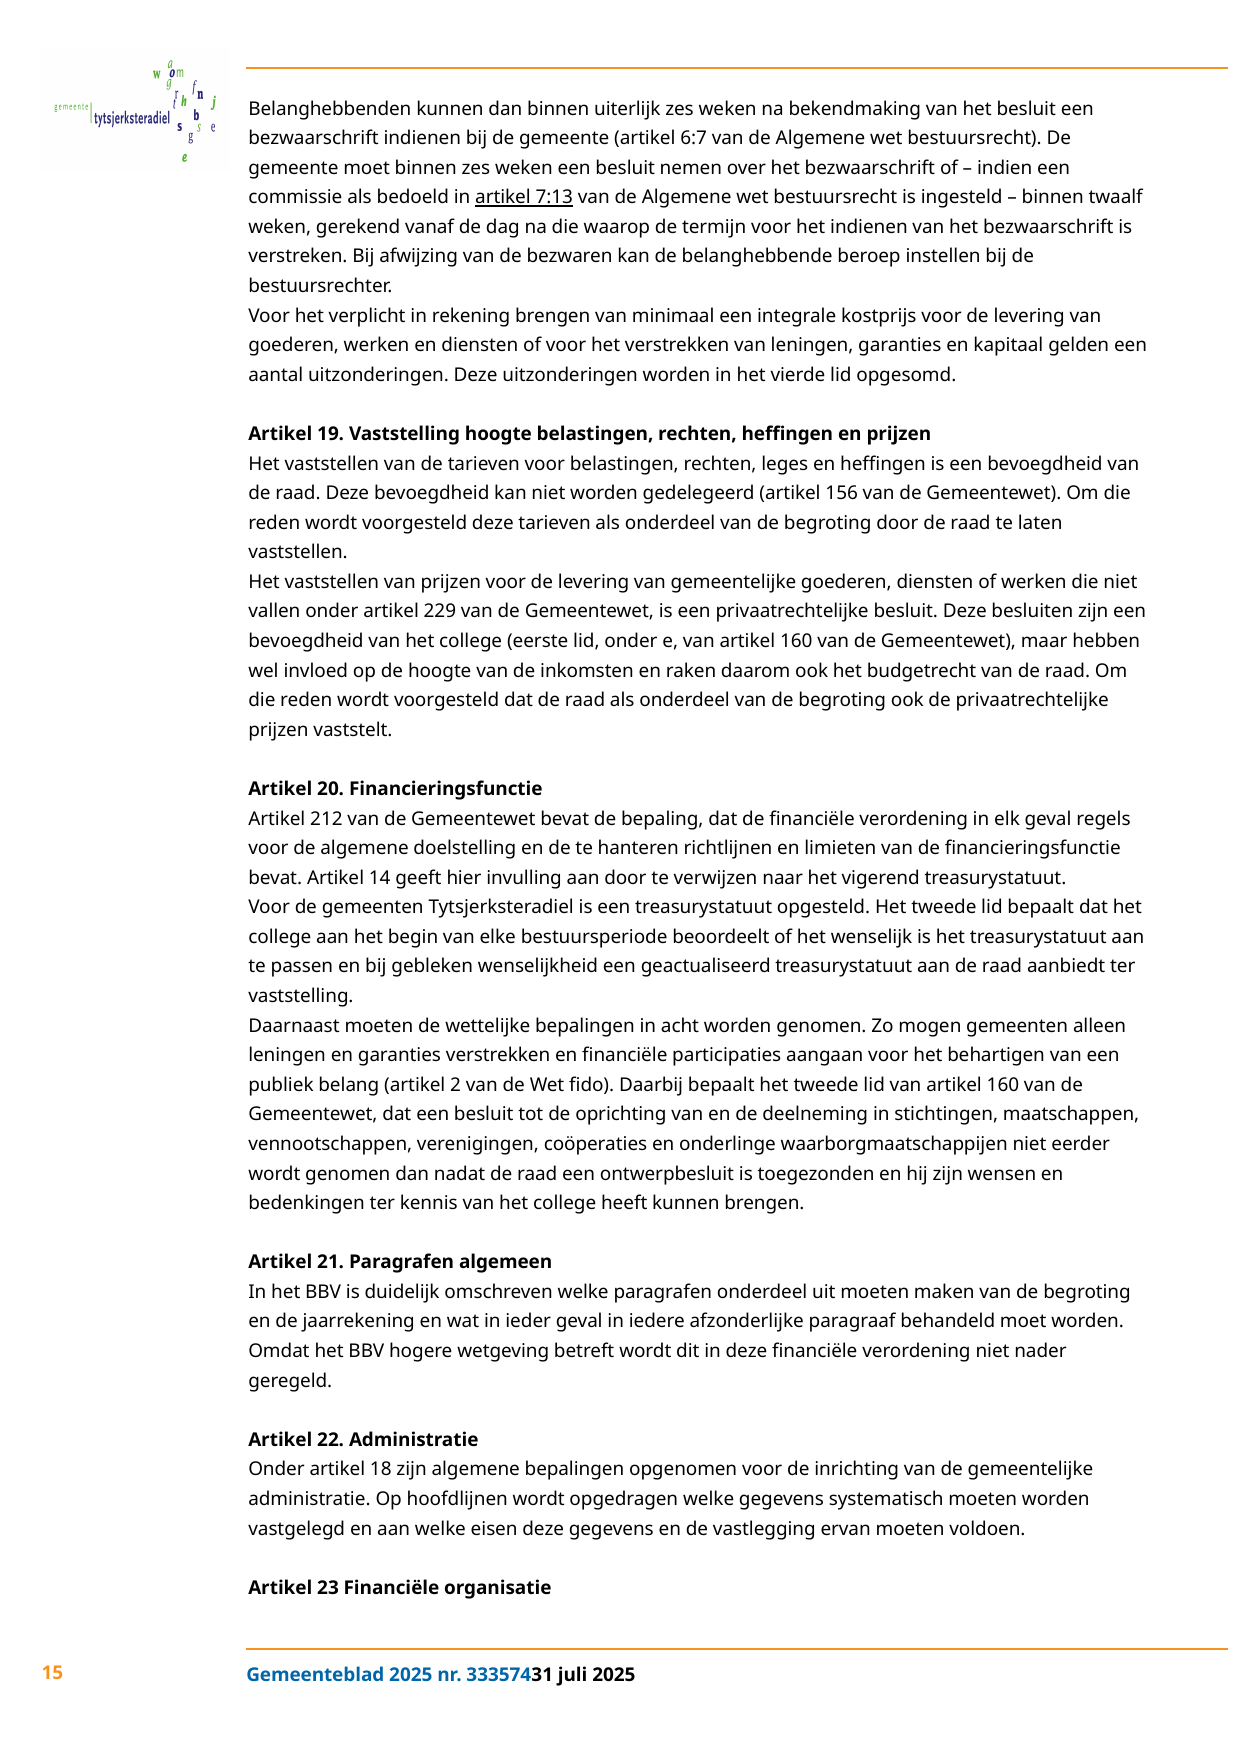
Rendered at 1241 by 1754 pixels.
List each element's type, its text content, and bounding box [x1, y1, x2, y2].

text Onder artikel 18 zijn algemene bepalingen opgenomen voor de inrichting van de gemeentelijke administratie. Op hoofdlijnen wordt opgedragen welke gegevens systematisch moeten worden vastgelegd en aan welke eisen deze gegevens en de vastlegging ervan moeten voldoen. [248, 1456, 1152, 1541]
text Artikel 212 van de Gemeentewet bevat de bepaling, dat de financiële verordening in elk geval regels voor de algemene doelstelling en de te hanteren richtlijnen en limieten van de financieringsfunctie bevat. Artikel 14 geeft hier invulling aan door te verwijzen naar het vigerend treasurystatuut. [248, 805, 1152, 890]
text Artikel 23 Financiële organisatie [248, 1574, 1152, 1600]
text Voor de gemeenten Tytsjerksteradiel is een treasurystatuut opgesteld. Het tweede lid bepaalt dat het college aan het begin van elke bestuursperiode beoordeelt of het wenselijk is het treasurystatuut aan te passen en bij gebleken wenselijkheid een geactualiseerd treasurystatuut aan de raad aanbiedt ter vaststelling. [248, 893, 1152, 1008]
text Voor het verplicht in rekening brengen van minimaal een integrale kostprijs voor de levering van goederen, werken en diensten of voor het verstrekken van leningen, garanties en kapitaal gelden een aantal uitzonderingen. Deze uitzonderingen worden in het vierde lid opgesomd. [248, 302, 1152, 387]
picture [41, 47, 231, 172]
text In het BBV is duidelijk omschreven welke paragrafen onderdeel uit moeten maken van de begroting en de jaarrekening en wat in ieder geval in iedere afzonderlijke paragraaf behandeld moet worden. Omdat het BBV hogere wetgeving betreft wordt dit in deze financiële verordening niet nader geregeld. [248, 1278, 1152, 1393]
text Daarnaast moeten de wettelijke bepalingen in acht worden genomen. Zo mogen gemeenten alleen leningen en garanties verstrekken en financiële participaties aangaan voor het behartigen van een publiek belang (artikel 2 van de Wet fido). Daarbij bepaalt het tweede lid van artikel 160 van de Gemeentewet, dat een besluit tot de oprichting van en de deelneming in stichtingen, maatschappen, vennootschappen, verenigingen, coöperaties en onderlinge waarborgmaatschappijen niet eerder wordt genomen dan nadat de raad een ontwerpbesluit is toegezonden en hij zijn wensen en bedenkingen ter kennis van het college heeft kunnen brengen. [248, 1012, 1152, 1215]
text Het vaststellen van prijzen voor de levering van gemeentelijke goederen, diensten of werken die niet vallen onder artikel 229 van de Gemeentewet, is een privaatrechtelijke besluit. Deze besluiten zijn een bevoegdheid van het college (eerste lid, onder e, van artikel 160 van de Gemeentewet), maar hebben wel invloed op de hoogte van de inkomsten en raken daarom ook het budgetrecht van de raad. Om die reden wordt voorgesteld dat de raad als onderdeel van de begroting ook de privaatrechtelijke prijzen vaststelt. [248, 568, 1152, 742]
text Belanghebbenden kunnen dan binnen uiterlijk zes weken na bekendmaking van het besluit een bezwaarschrift indienen bij de gemeente (artikel 6:7 van de Algemene wet bestuursrecht). De gemeente moet binnen zes weken een besluit nemen over het bezwaarschrift of – indien een commissie als bedoeld in artikel 7:13 van de Algemene wet bestuursrecht is ingesteld – binnen twaalf weken, gerekend vanaf de dag na die waarop de termijn voor het indienen van het bezwaarschrift is verstreken. Bij afwijzing van de bezwaren kan de belanghebbende beroep instellen bij de bestuursrechter. [248, 95, 1152, 298]
text Het vaststellen van de tarieven voor belastingen, rechten, leges en heffingen is een bevoegdheid van de raad. Deze bevoegdheid kan niet worden gedelegeerd (artikel 156 van de Gemeentewet). Om die reden wordt voorgesteld deze tarieven als onderdeel van de begroting door de raad te laten vaststellen. [248, 450, 1152, 564]
text Artikel 19. Vaststelling hoogte belastingen, rechten, heffingen en prijzen [248, 420, 1152, 446]
text Artikel 20. Financieringsfunctie [248, 775, 1152, 801]
text Artikel 21. Paragrafen algemeen [248, 1248, 1152, 1274]
text Artikel 22. Administratie [248, 1426, 1152, 1452]
